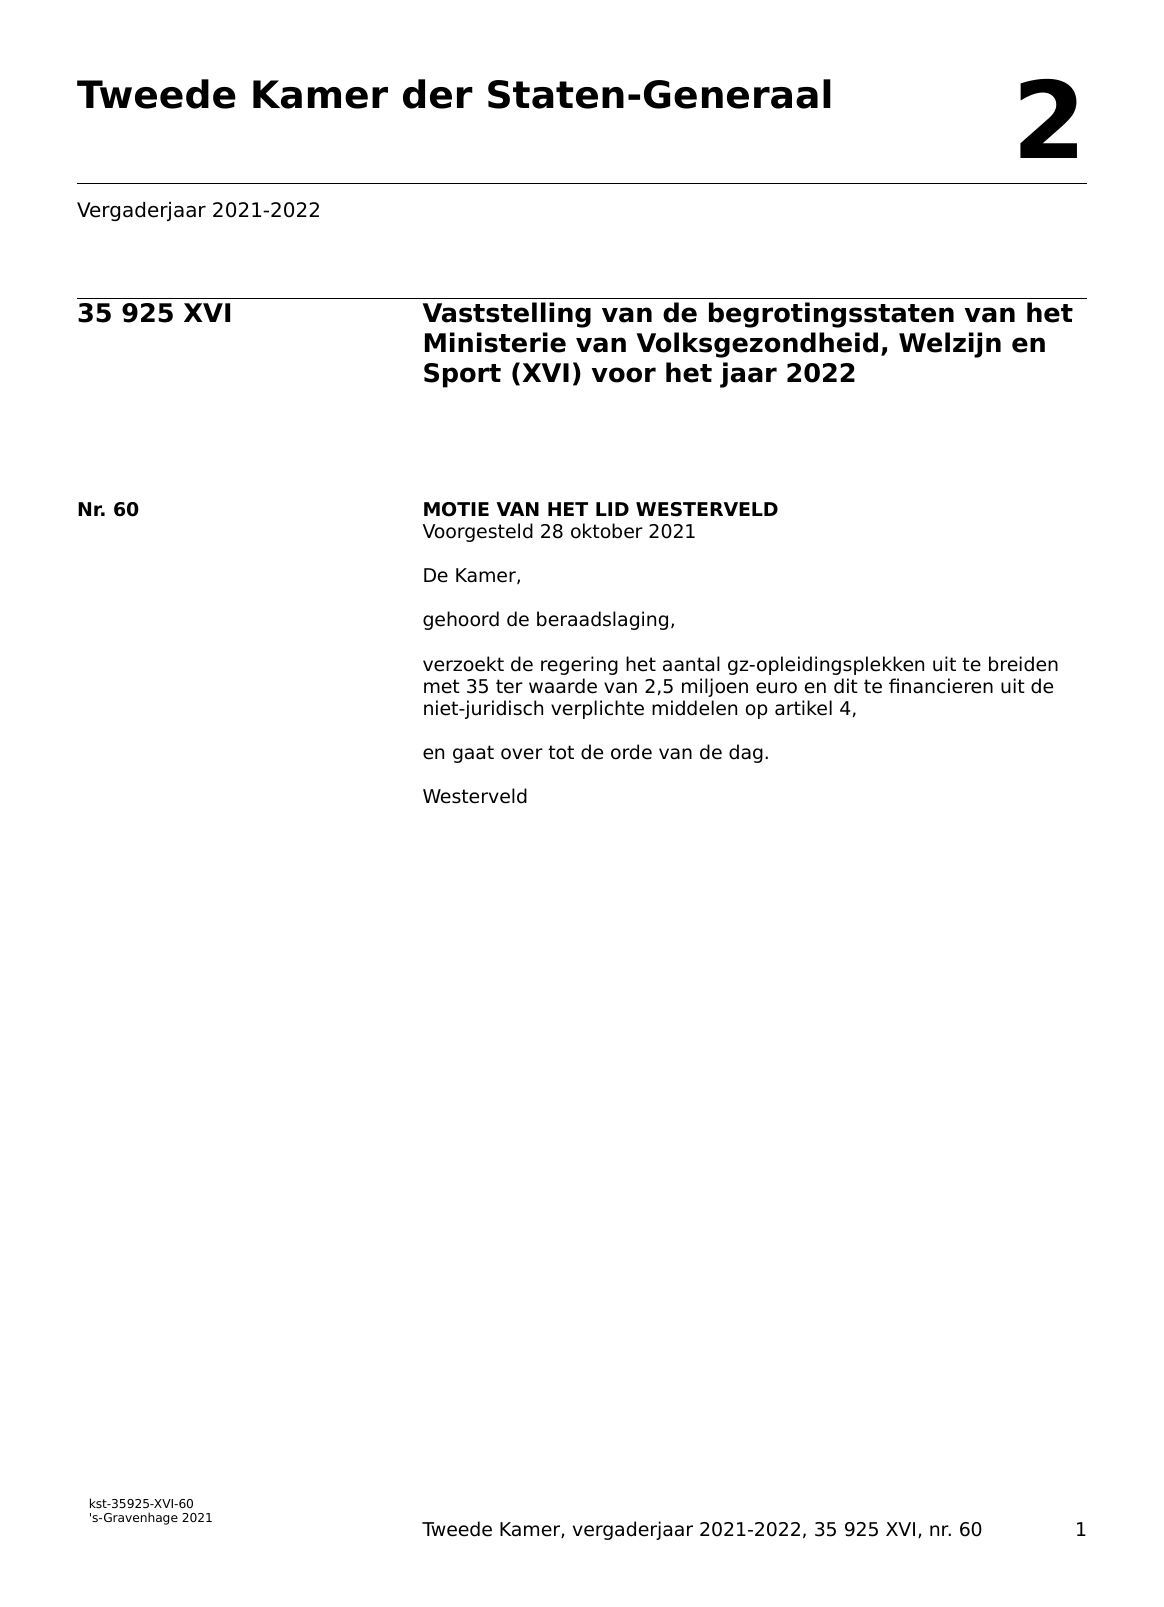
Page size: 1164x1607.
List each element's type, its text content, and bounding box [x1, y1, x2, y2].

table_cell Vergaderjaar 2021-2022 [77, 184, 1087, 298]
table_header Tweede Kamer der Staten-Generaal [77, 59, 886, 183]
text Westerveld [422, 786, 1087, 808]
text De Kamer, [422, 565, 1087, 587]
subtitle Nr. 60 MOTIE VAN HET LID WESTERVELD [77, 499, 1087, 521]
text Voorgesteld 28 oktober 2021 [422, 521, 1087, 543]
text verzoekt de regering het aantal gz-opleidingsplekken uit te breiden met 35 ter waarde van 2,5 miljoen euro en dit te financieren uit de niet-juridisch verplichte middelen op artikel 4, [422, 653, 1087, 719]
text 's-Gravenhage 2021 [88, 1511, 323, 1525]
subtitle 35 925 XVI Vaststelling van de begrotingsstaten van het Ministerie van Volksgezondheid, Welzijn en Sport (XVI) voor het jaar 2022 [77, 299, 1087, 388]
text en gaat over tot de orde van de dag. [422, 742, 1087, 764]
text kst-35925-XVI-60 [88, 1497, 323, 1511]
table_header 2 [886, 59, 1087, 183]
text gehoord de beraadslaging, [422, 609, 1087, 631]
